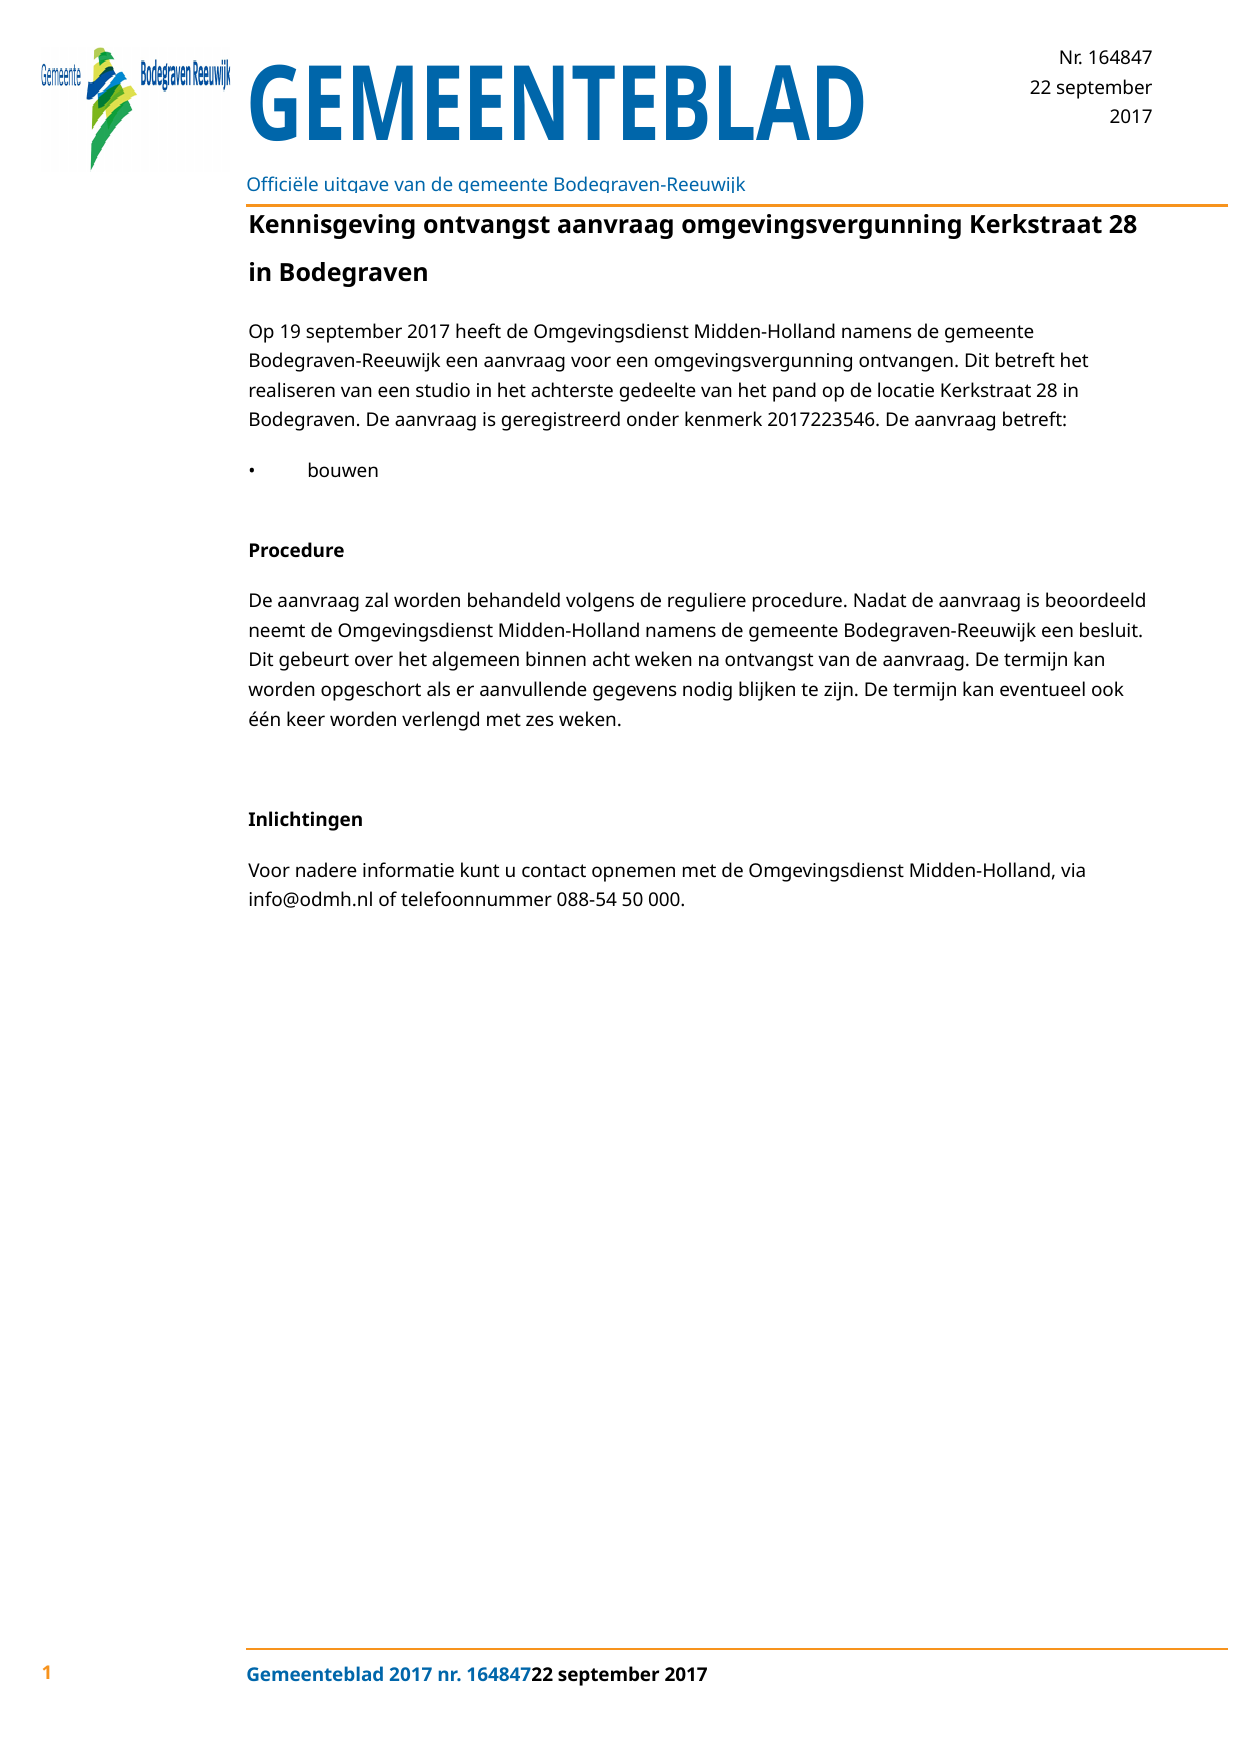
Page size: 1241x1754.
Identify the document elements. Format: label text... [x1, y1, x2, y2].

text Op 19 september 2017 heeft de Omgevingsdienst Midden-Holland namens de gemeente Bodegraven-Reeuwijk een aanvraag voor een omgevingsvergunning ontvangen. Dit betreft het realiseren van een studio in het achterste gedeelte van het pand op de locatie Kerkstraat 28 in Bodegraven. De aanvraag is geregistreerd onder kenmerk 2017223546. De aanvraag betreft: [248, 318, 1152, 432]
text De aanvraag zal worden behandeld volgens de reguliere procedure. Nadat de aanvraag is beoordeeld neemt de Omgevingsdienst Midden-Holland namens de gemeente Bodegraven-Reeuwijk een besluit. Dit gebeurt over het algemeen binnen acht weken na ontvangst van de aanvraag. De termijn kan worden opgeschort als er aanvullende gegevens nodig blijken te zijn. De termijn kan eventueel ook één keer worden verlengd met zes weken. [248, 587, 1152, 732]
picture [41, 47, 231, 172]
text Kennisgeving ontvangst aanvraag omgevingsvergunning Kerkstraat 28 in Bodegraven [248, 207, 1152, 288]
list bouwen [248, 457, 1152, 483]
text Voor nadere informatie kunt u contact opnemen met de Omgevingsdienst Midden-Holland, via info@odmh.nl of telefoonnummer 088-54 50 000. [248, 857, 1152, 912]
text Procedure [248, 537, 1152, 563]
text Inlichtingen [248, 807, 1152, 832]
